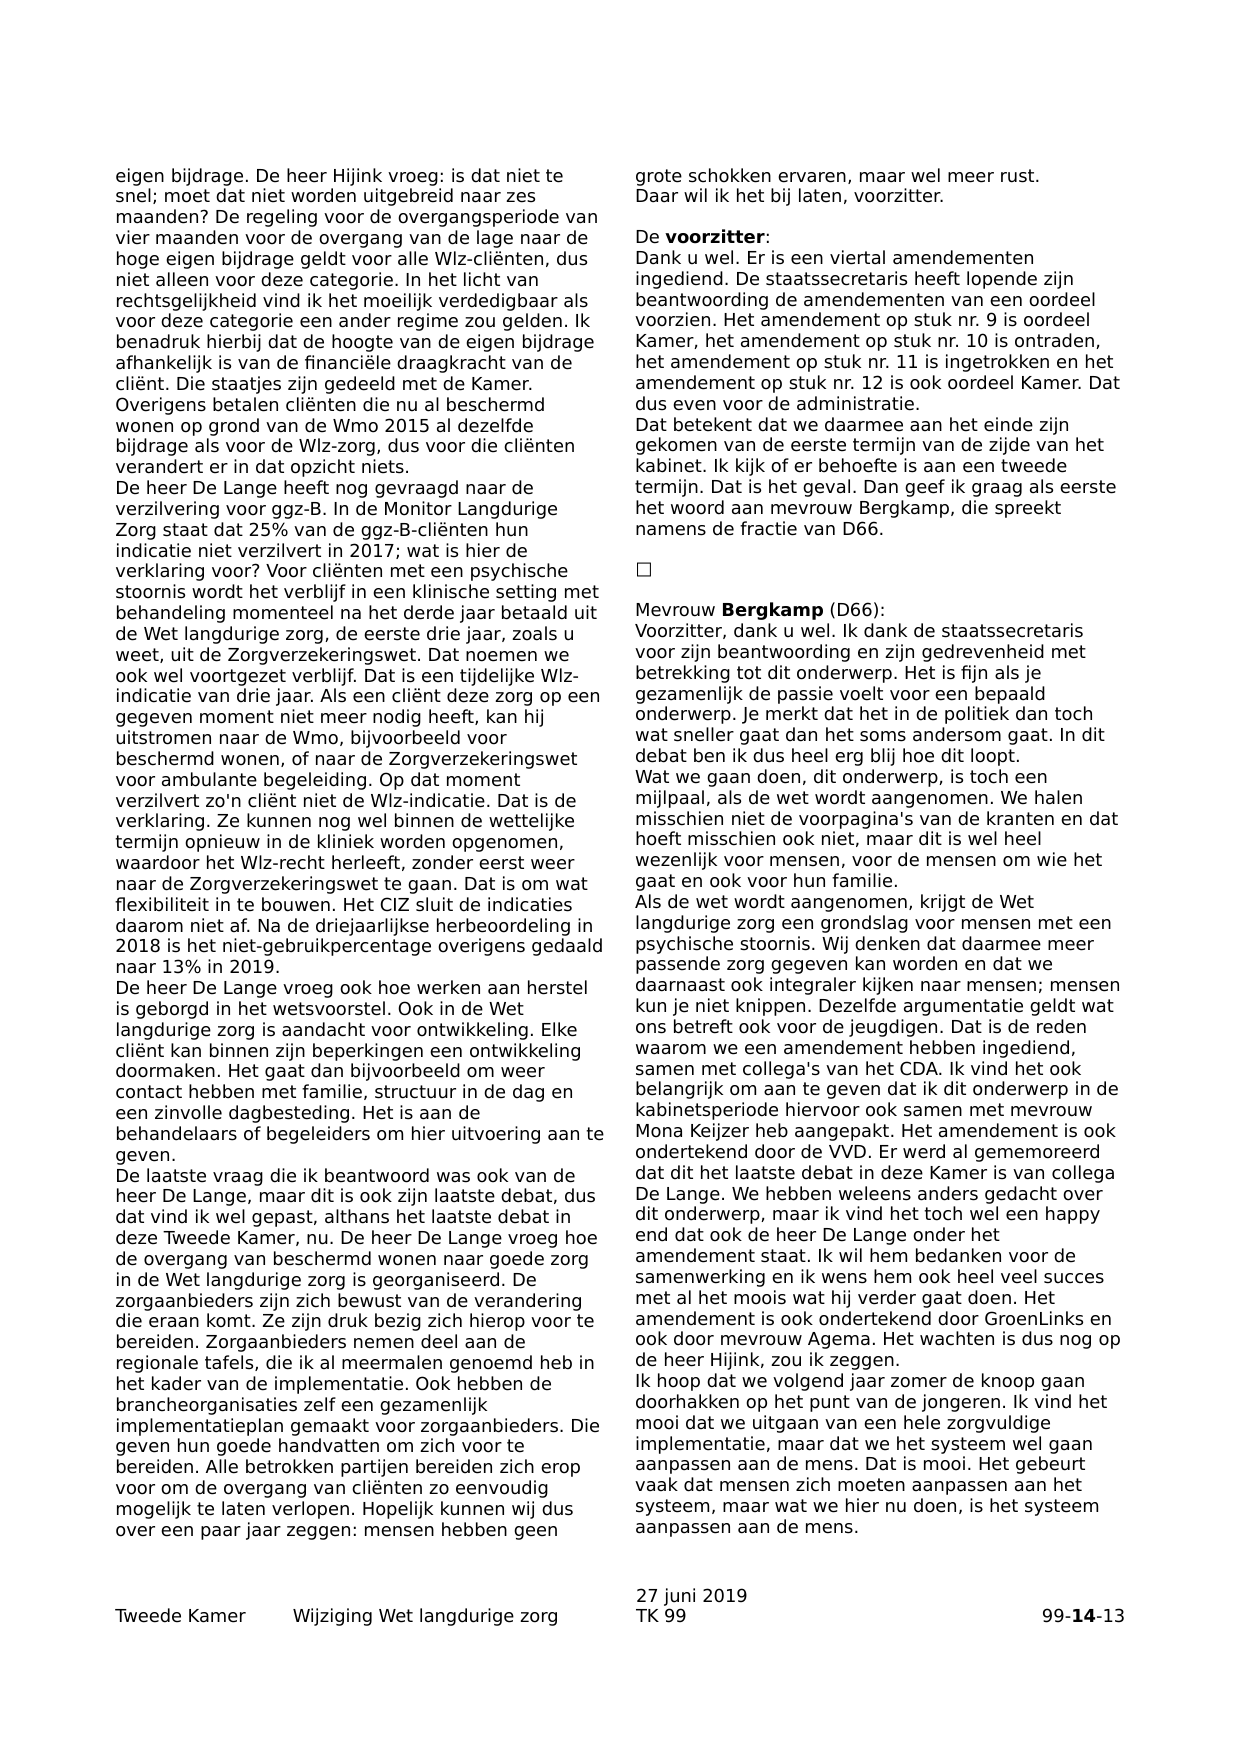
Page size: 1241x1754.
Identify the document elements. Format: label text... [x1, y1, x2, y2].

text Mevrouw Bergkamp (D66): [635, 600, 1125, 621]
text De voorzitter: [635, 227, 1125, 248]
text Daar wil ik het bij laten, voorzitter. [635, 186, 1125, 207]
text De heer De Lange vroeg ook hoe werken aan herstel is geborgd in het wetsvoorstel. Ook in de Wet langdurige zorg is aandacht voor ontwikkeling. Elke cliënt kan binnen zijn beperkingen een ontwikkeling doormaken. Het gaat dan bijvoorbeeld om weer contact hebben met familie, structuur in de dag en een zinvolle dagbesteding. Het is aan de behandelaars of begeleiders om hier uitvoering aan te geven. [115, 978, 605, 1165]
text Voorzitter, dank u wel. Ik dank de staatssecretaris voor zijn beantwoording en zijn gedrevenheid met betrekking tot dit onderwerp. Het is fijn als je gezamenlijk de passie voelt voor een bepaald onderwerp. Je merkt dat het in de politiek dan toch wat sneller gaat dan het soms andersom gaat. In dit debat ben ik dus heel erg blij hoe dit loopt. [635, 621, 1125, 767]
text De laatste vraag die ik beantwoord was ook van de heer De Lange, maar dit is ook zijn laatste debat, dus dat vind ik wel gepast, althans het laatste debat in deze Tweede Kamer, nu. De heer De Lange vroeg hoe de overgang van beschermd wonen naar goede zorg in de Wet langdurige zorg is georganiseerd. De zorgaanbieders zijn zich bewust van de verandering die eraan komt. Ze zijn druk bezig zich hierop voor te bereiden. Zorgaanbieders nemen deel aan de regionale tafels, die ik al meermalen genoemd heb in het kader van de implementatie. Ook hebben de brancheorganisaties zelf een gezamenlijk implementatieplan gemaakt voor zorgaanbieders. Die geven hun goede handvatten om zich voor te bereiden. Alle betrokken partijen bereiden zich erop voor om de overgang van cliënten zo eenvoudig mogelijk te laten verlopen. Hopelijk kunnen wij dus over een paar jaar zeggen: mensen hebben geen [115, 1165, 605, 1540]
text Dat betekent dat we daarmee aan het einde zijn gekomen van de eerste termijn van de zijde van het kabinet. Ik kijk of er behoefte is aan een tweede termijn. Dat is het geval. Dan geef ik graag als eerste het woord aan mevrouw Bergkamp, die spreekt namens de fractie van D66. [635, 414, 1125, 539]
text ⬜ [635, 559, 1125, 580]
text eigen bijdrage. De heer Hijink vroeg: is dat niet te snel; moet dat niet worden uitgebreid naar zes maanden? De regeling voor de overgangsperiode van vier maanden voor de overgang van de lage naar de hoge eigen bijdrage geldt voor alle Wlz-cliënten, dus niet alleen voor deze categorie. In het licht van rechtsgelijkheid vind ik het moeilijk verdedigbaar als voor deze categorie een ander regime zou gelden. Ik benadruk hierbij dat de hoogte van de eigen bijdrage afhankelijk is van de financiële draagkracht van de cliënt. Die staatjes zijn gedeeld met de Kamer. Overigens betalen cliënten die nu al beschermd wonen op grond van de Wmo 2015 al dezelfde bijdrage als voor de Wlz-zorg, dus voor die cliënten verandert er in dat opzicht niets. [115, 165, 605, 478]
text grote schokken ervaren, maar wel meer rust. [635, 165, 1125, 186]
text Wat we gaan doen, dit onderwerp, is toch een mijlpaal, als de wet wordt aangenomen. We halen misschien niet de voorpagina's van de kranten en dat hoeft misschien ook niet, maar dit is wel heel wezenlijk voor mensen, voor de mensen om wie het gaat en ook voor hun familie. [635, 767, 1125, 892]
text Als de wet wordt aangenomen, krijgt de Wet langdurige zorg een grondslag voor mensen met een psychische stoornis. Wij denken dat daarmee meer passende zorg gegeven kan worden en dat we daarnaast ook integraler kijken naar mensen; mensen kun je niet knippen. Dezelfde argumentatie geldt wat ons betreft ook voor de jeugdigen. Dat is de reden waarom we een amendement hebben ingediend, samen met collega's van het CDA. Ik vind het ook belangrijk om aan te geven dat ik dit onderwerp in de kabinetsperiode hiervoor ook samen met mevrouw Mona Keijzer heb aangepakt. Het amendement is ook ondertekend door de VVD. Er werd al gememoreerd dat dit het laatste debat in deze Kamer is van collega De Lange. We hebben weleens anders gedacht over dit onderwerp, maar ik vind het toch wel een happy end dat ook de heer De Lange onder het amendement staat. Ik wil hem bedanken voor de samenwerking en ik wens hem ook heel veel succes met al het moois wat hij verder gaat doen. Het amendement is ook ondertekend door GroenLinks en ook door mevrouw Agema. Het wachten is dus nog op de heer Hijink, zou ik zeggen. [635, 892, 1125, 1371]
text Dank u wel. Er is een viertal amendementen ingediend. De staatssecretaris heeft lopende zijn beantwoording de amendementen van een oordeel voorzien. Het amendement op stuk nr. 9 is oordeel Kamer, het amendement op stuk nr. 10 is ontraden, het amendement op stuk nr. 11 is ingetrokken en het amendement op stuk nr. 12 is ook oordeel Kamer. Dat dus even voor de administratie. [635, 248, 1125, 414]
text Ik hoop dat we volgend jaar zomer de knoop gaan doorhakken op het punt van de jongeren. Ik vind het mooi dat we uitgaan van een hele zorgvuldige implementatie, maar dat we het systeem wel gaan aanpassen aan de mens. Dat is mooi. Het gebeurt vaak dat mensen zich moeten aanpassen aan het systeem, maar wat we hier nu doen, is het systeem aanpassen aan de mens. [635, 1371, 1125, 1537]
text De heer De Lange heeft nog gevraagd naar de verzilvering voor ggz-B. In de Monitor Langdurige Zorg staat dat 25% van de ggz-B-cliënten hun indicatie niet verzilvert in 2017; wat is hier de verklaring voor? Voor cliënten met een psychische stoornis wordt het verblijf in een klinische setting met behandeling momenteel na het derde jaar betaald uit de Wet langdurige zorg, de eerste drie jaar, zoals u weet, uit de Zorgverzekeringswet. Dat noemen we ook wel voortgezet verblijf. Dat is een tijdelijke Wlz-indicatie van drie jaar. Als een cliënt deze zorg op een gegeven moment niet meer nodig heeft, kan hij uitstromen naar de Wmo, bijvoorbeeld voor beschermd wonen, of naar de Zorgverzekeringswet voor ambulante begeleiding. Op dat moment verzilvert zo'n cliënt niet de Wlz-indicatie. Dat is de verklaring. Ze kunnen nog wel binnen de wettelijke termijn opnieuw in de kliniek worden opgenomen, waardoor het Wlz-recht herleeft, zonder eerst weer naar de Zorgverzekeringswet te gaan. Dat is om wat flexibiliteit in te bouwen. Het CIZ sluit de indicaties daarom niet af. Na de driejaarlijkse herbeoordeling in 2018 is het niet-gebruikpercentage overigens gedaald naar 13% in 2019. [115, 478, 605, 978]
